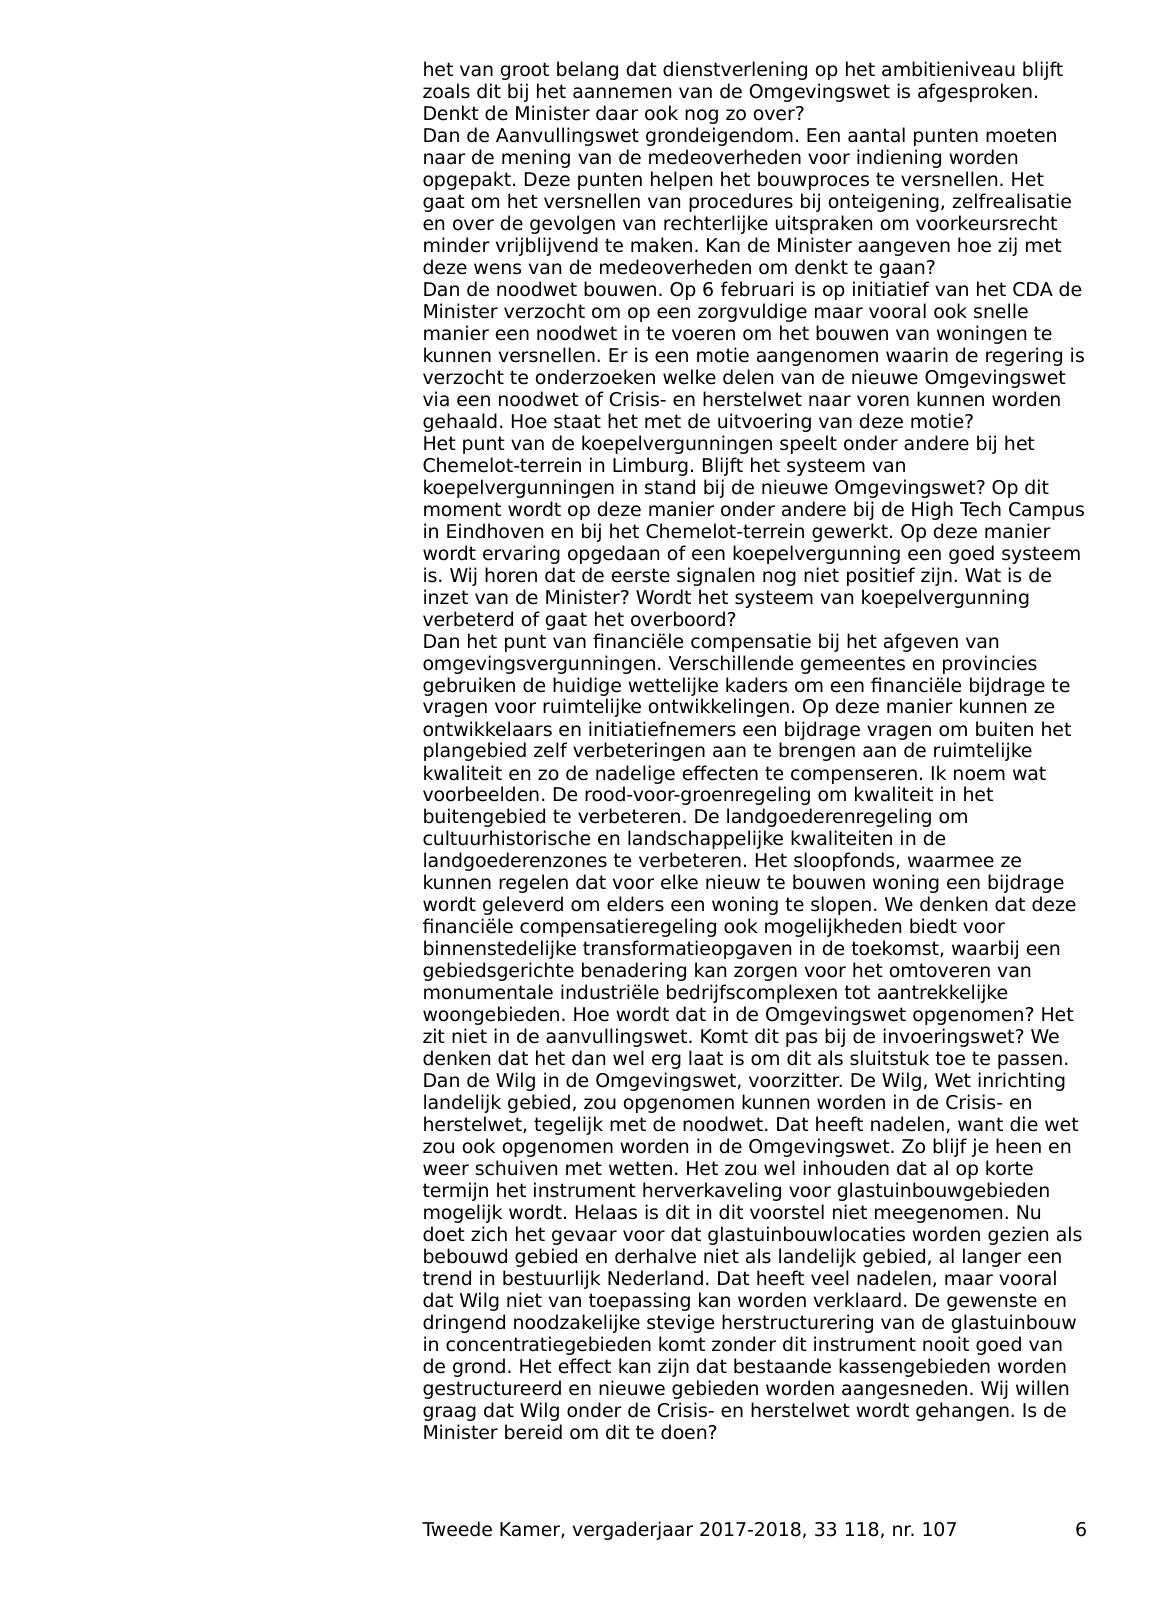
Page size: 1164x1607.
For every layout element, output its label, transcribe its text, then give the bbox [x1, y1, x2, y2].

text Dan de Wilg in de Omgevingswet, voorzitter. De Wilg, Wet inrichting landelijk gebied, zou opgenomen kunnen worden in de Crisis- en herstelwet, tegelijk met de noodwet. Dat heeft nadelen, want die wet zou ook opgenomen worden in de Omgevingswet. Zo blijf je heen en weer schuiven met wetten. Het zou wel inhouden dat al op korte termijn het instrument herverkaveling voor glastuinbouwgebieden mogelijk wordt. Helaas is dit in dit voorstel niet meegenomen. Nu doet zich het gevaar voor dat glastuinbouwlocaties worden gezien als bebouwd gebied en derhalve niet als landelijk gebied, al langer een trend in bestuurlijk Nederland. Dat heeft veel nadelen, maar vooral dat Wilg niet van toepassing kan worden verklaard. De gewenste en dringend noodzakelijke stevige herstructurering van de glastuinbouw in concentratiegebieden komt zonder dit instrument nooit goed van de grond. Het effect kan zijn dat bestaande kassengebieden worden gestructureerd en nieuwe gebieden worden aangesneden. Wij willen graag dat Wilg onder de Crisis- en herstelwet wordt gehangen. Is de Minister bereid om dit te doen? [422, 1070, 1087, 1444]
text Dan de Aanvullingswet grondeigendom. Een aantal punten moeten naar de mening van de medeoverheden voor indiening worden opgepakt. Deze punten helpen het bouwproces te versnellen. Het gaat om het versnellen van procedures bij onteigening, zelfrealisatie en over de gevolgen van rechterlijke uitspraken om voorkeursrecht minder vrijblijvend te maken. Kan de Minister aangeven hoe zij met deze wens van de medeoverheden om denkt te gaan? [422, 125, 1087, 279]
text Dan het punt van financiële compensatie bij het afgeven van omgevingsvergunningen. Verschillende gemeentes en provincies gebruiken de huidige wettelijke kaders om een financiële bijdrage te vragen voor ruimtelijke ontwikkelingen. Op deze manier kunnen ze ontwikkelaars en initiatiefnemers een bijdrage vragen om buiten het plangebied zelf verbeteringen aan te brengen aan de ruimtelijke kwaliteit en zo de nadelige effecten te compenseren. Ik noem wat voorbeelden. De rood-voor-groenregeling om kwaliteit in het buitengebied te verbeteren. De landgoederenregeling om cultuurhistorische en landschappelijke kwaliteiten in de landgoederenzones te verbeteren. Het sloopfonds, waarmee ze kunnen regelen dat voor elke nieuw te bouwen woning een bijdrage wordt geleverd om elders een woning te slopen. We denken dat deze financiële compensatieregeling ook mogelijkheden biedt voor binnenstedelijke transformatieopgaven in de toekomst, waarbij een gebiedsgerichte benadering kan zorgen voor het omtoveren van monumentale industriële bedrijfscomplexen tot aantrekkelijke woongebieden. Hoe wordt dat in de Omgevingswet opgenomen? Het zit niet in de aanvullingswet. Komt dit pas bij de invoeringswet? We denken dat het dan wel erg laat is om dit als sluitstuk toe te passen. [422, 631, 1087, 1070]
text het van groot belang dat dienstverlening op het ambitieniveau blijft zoals dit bij het aannemen van de Omgevingswet is afgesproken. Denkt de Minister daar ook nog zo over? [422, 59, 1087, 125]
text Het punt van de koepelvergunningen speelt onder andere bij het Chemelot-terrein in Limburg. Blijft het systeem van koepelvergunningen in stand bij de nieuwe Omgevingswet? Op dit moment wordt op deze manier onder andere bij de High Tech Campus in Eindhoven en bij het Chemelot-terrein gewerkt. Op deze manier wordt ervaring opgedaan of een koepelvergunning een goed systeem is. Wij horen dat de eerste signalen nog niet positief zijn. Wat is de inzet van de Minister? Wordt het systeem van koepelvergunning verbeterd of gaat het overboord? [422, 433, 1087, 631]
text Dan de noodwet bouwen. Op 6 februari is op initiatief van het CDA de Minister verzocht om op een zorgvuldige maar vooral ook snelle manier een noodwet in te voeren om het bouwen van woningen te kunnen versnellen. Er is een motie aangenomen waarin de regering is verzocht te onderzoeken welke delen van de nieuwe Omgevingswet via een noodwet of Crisis- en herstelwet naar voren kunnen worden gehaald. Hoe staat het met de uitvoering van deze motie? [422, 279, 1087, 433]
